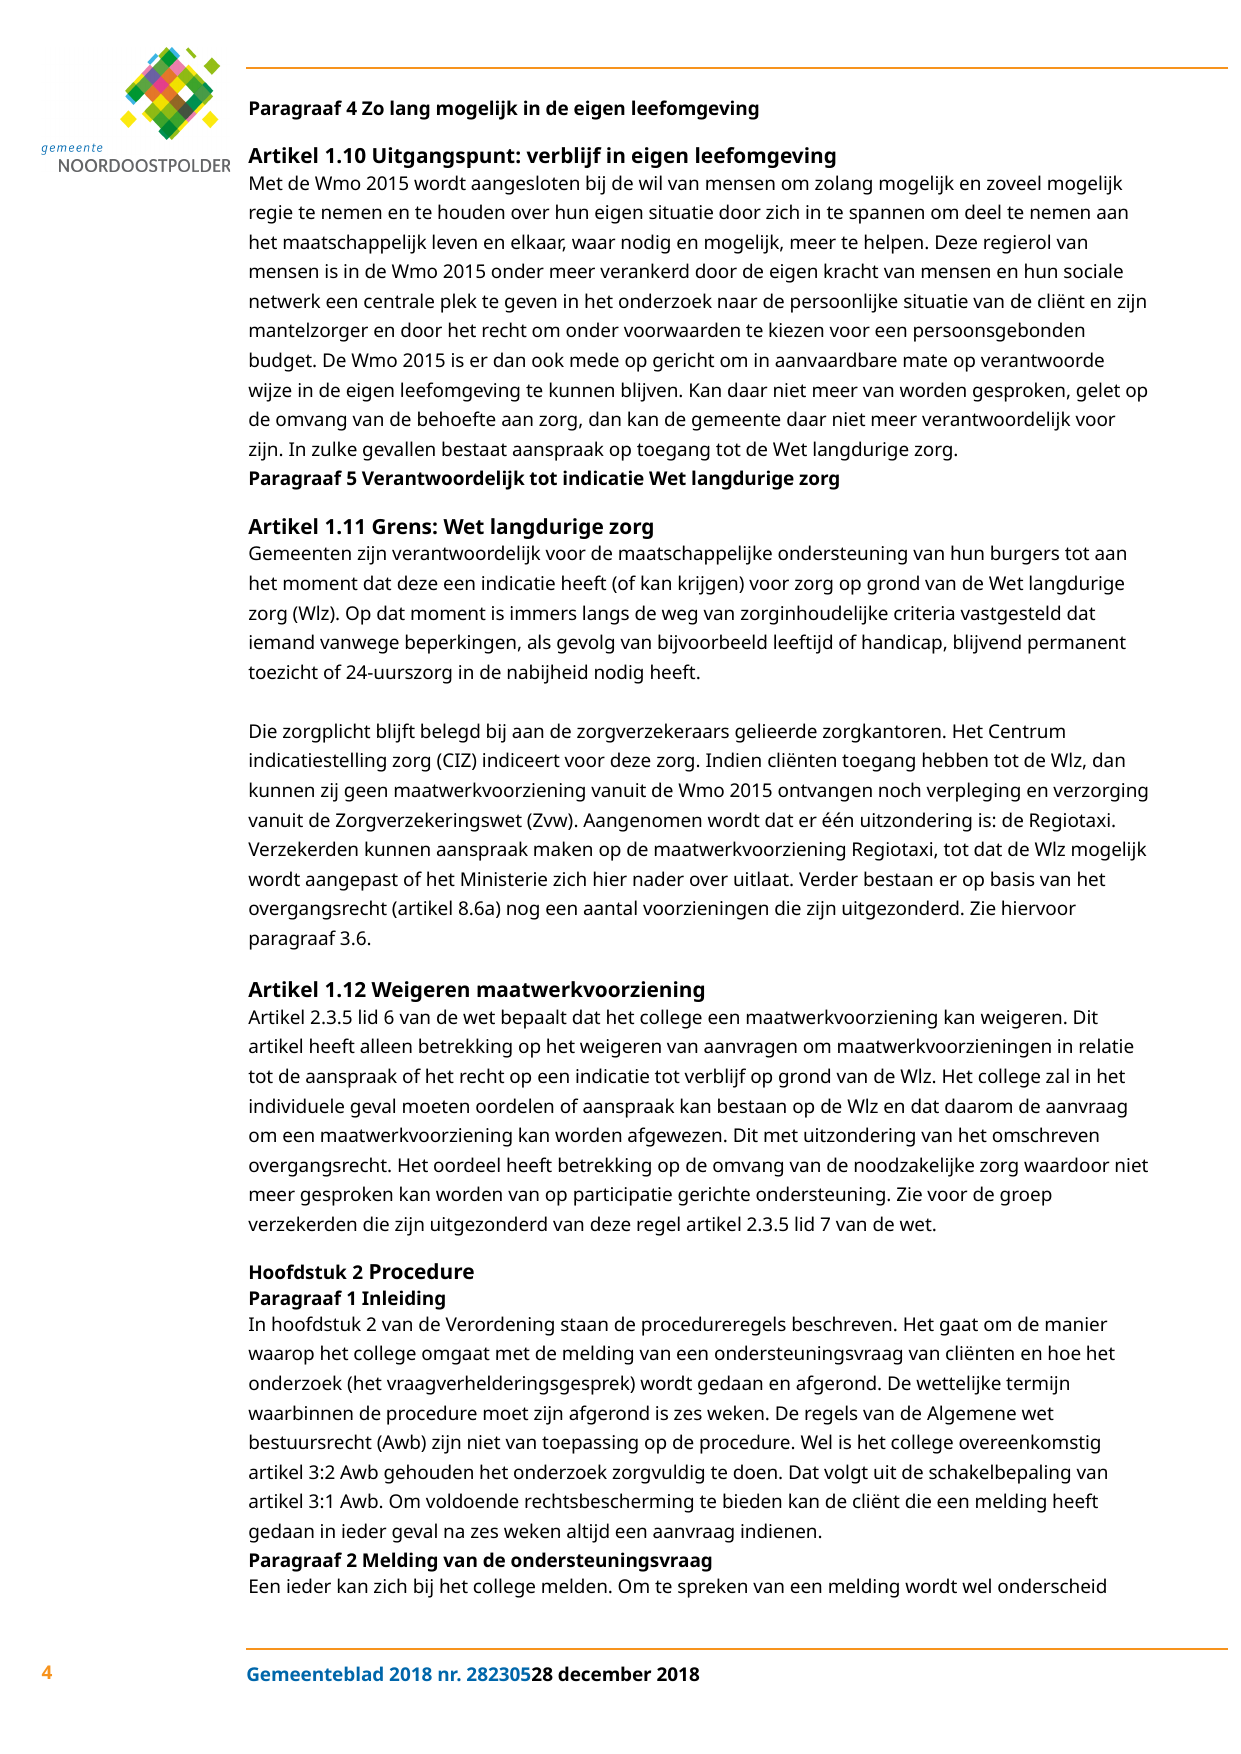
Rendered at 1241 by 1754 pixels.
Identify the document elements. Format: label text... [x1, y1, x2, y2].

text Artikel 1.11 Grens: Wet langdurige zorg [248, 512, 1152, 541]
text Met de Wmo 2015 wordt aangesloten bij de wil van mensen om zolang mogelijk en zoveel mogelijk regie te nemen en te houden over hun eigen situatie door zich in te spannen om deel te nemen aan het maatschappelijk leven en elkaar, waar nodig en mogelijk, meer te helpen. Deze regierol van mensen is in de Wmo 2015 onder meer verankerd door de eigen kracht van mensen en hun sociale netwerk een centrale plek te geven in het onderzoek naar de persoonlijke situatie van de cliënt en zijn mantelzorger en door het recht om onder voorwaarden te kiezen voor een persoonsgebonden budget. De Wmo 2015 is er dan ook mede op gericht om in aanvaardbare mate op verantwoorde wijze in de eigen leefomgeving te kunnen blijven. Kan daar niet meer van worden gesproken, gelet op de omvang van de behoefte aan zorg, dan kan de gemeente daar niet meer verantwoordelijk voor zijn. In zulke gevallen bestaat aanspraak op toegang tot de Wet langdurige zorg. [248, 170, 1152, 462]
text Artikel 1.10 Uitgangspunt: verblijf in eigen leefomgeving [248, 141, 1152, 170]
text Paragraaf 4 Zo lang mogelijk in de eigen leefomgeving [248, 95, 1152, 121]
picture [41, 47, 231, 172]
text Die zorgplicht blijft belegd bij aan de zorgverzekeraars gelieerde zorgkantoren. Het Centrum indicatiestelling zorg (CIZ) indiceert voor deze zorg. Indien cliënten toegang hebben tot de Wlz, dan kunnen zij geen maatwerkvoorziening vanuit de Wmo 2015 ontvangen noch verpleging en verzorging vanuit de Zorgverzekeringswet (Zvw). Aangenomen wordt dat er één uitzondering is: de Regiotaxi. Verzekerden kunnen aanspraak maken op de maatwerkvoorziening Regiotaxi, tot dat de Wlz mogelijk wordt aangepast of het Ministerie zich hier nader over uitlaat. Verder bestaan er op basis van het overgangsrecht (artikel 8.6a) nog een aantal voorzieningen die zijn uitgezonderd. Zie hiervoor paragraaf 3.6. [248, 718, 1152, 951]
text Hoofdstuk 2 Procedure [248, 1257, 1152, 1285]
text Paragraaf 2 Melding van de ondersteuningsvraag [248, 1548, 1152, 1573]
text Paragraaf 5 Verantwoordelijk tot indicatie Wet langdurige zorg [248, 466, 1152, 491]
text In hoofdstuk 2 van de Verordening staan de procedureregels beschreven. Het gaat om de manier waarop het college omgaat met de melding van een ondersteuningsvraag van cliënten en hoe het onderzoek (het vraagverhelderingsgesprek) wordt gedaan en afgerond. De wettelijke termijn waarbinnen de procedure moet zijn afgerond is zes weken. De regels van de Algemene wet bestuursrecht (Awb) zijn niet van toepassing op de procedure. Wel is het college overeenkomstig artikel 3:2 Awb gehouden het onderzoek zorgvuldig te doen. Dat volgt uit de schakelbepaling van artikel 3:1 Awb. Om voldoende rechtsbescherming te bieden kan de cliënt die een melding heeft gedaan in ieder geval na zes weken altijd een aanvraag indienen. [248, 1311, 1152, 1544]
text Een ieder kan zich bij het college melden. Om te spreken van een melding wordt wel onderscheid [248, 1573, 1152, 1599]
text Artikel 2.3.5 lid 6 van de wet bepaalt dat het college een maatwerkvoorziening kan weigeren. Dit artikel heeft alleen betrekking op het weigeren van aanvragen om maatwerkvoorzieningen in relatie tot de aanspraak of het recht op een indicatie tot verblijf op grond van de Wlz. Het college zal in het individuele geval moeten oordelen of aanspraak kan bestaan op de Wlz en dat daarom de aanvraag om een maatwerkvoorziening kan worden afgewezen. Dit met uitzondering van het omschreven overgangsrecht. Het oordeel heeft betrekking op de omvang van de noodzakelijke zorg waardoor niet meer gesproken kan worden van op participatie gerichte ondersteuning. Zie voor de groep verzekerden die zijn uitgezonderd van deze regel artikel 2.3.5 lid 7 van de wet. [248, 1004, 1152, 1237]
text Artikel 1.12 Weigeren maatwerkvoorziening [248, 976, 1152, 1004]
text Gemeenten zijn verantwoordelijk voor de maatschappelijke ondersteuning van hun burgers tot aan het moment dat deze een indicatie heeft (of kan krijgen) voor zorg op grond van de Wet langdurige zorg (Wlz). Op dat moment is immers langs de weg van zorginhoudelijke criteria vastgesteld dat iemand vanwege beperkingen, als gevolg van bijvoorbeeld leeftijd of handicap, blijvend permanent toezicht of 24-uurszorg in de nabijheid nodig heeft. [248, 541, 1152, 685]
text Paragraaf 1 Inleiding [248, 1285, 1152, 1311]
